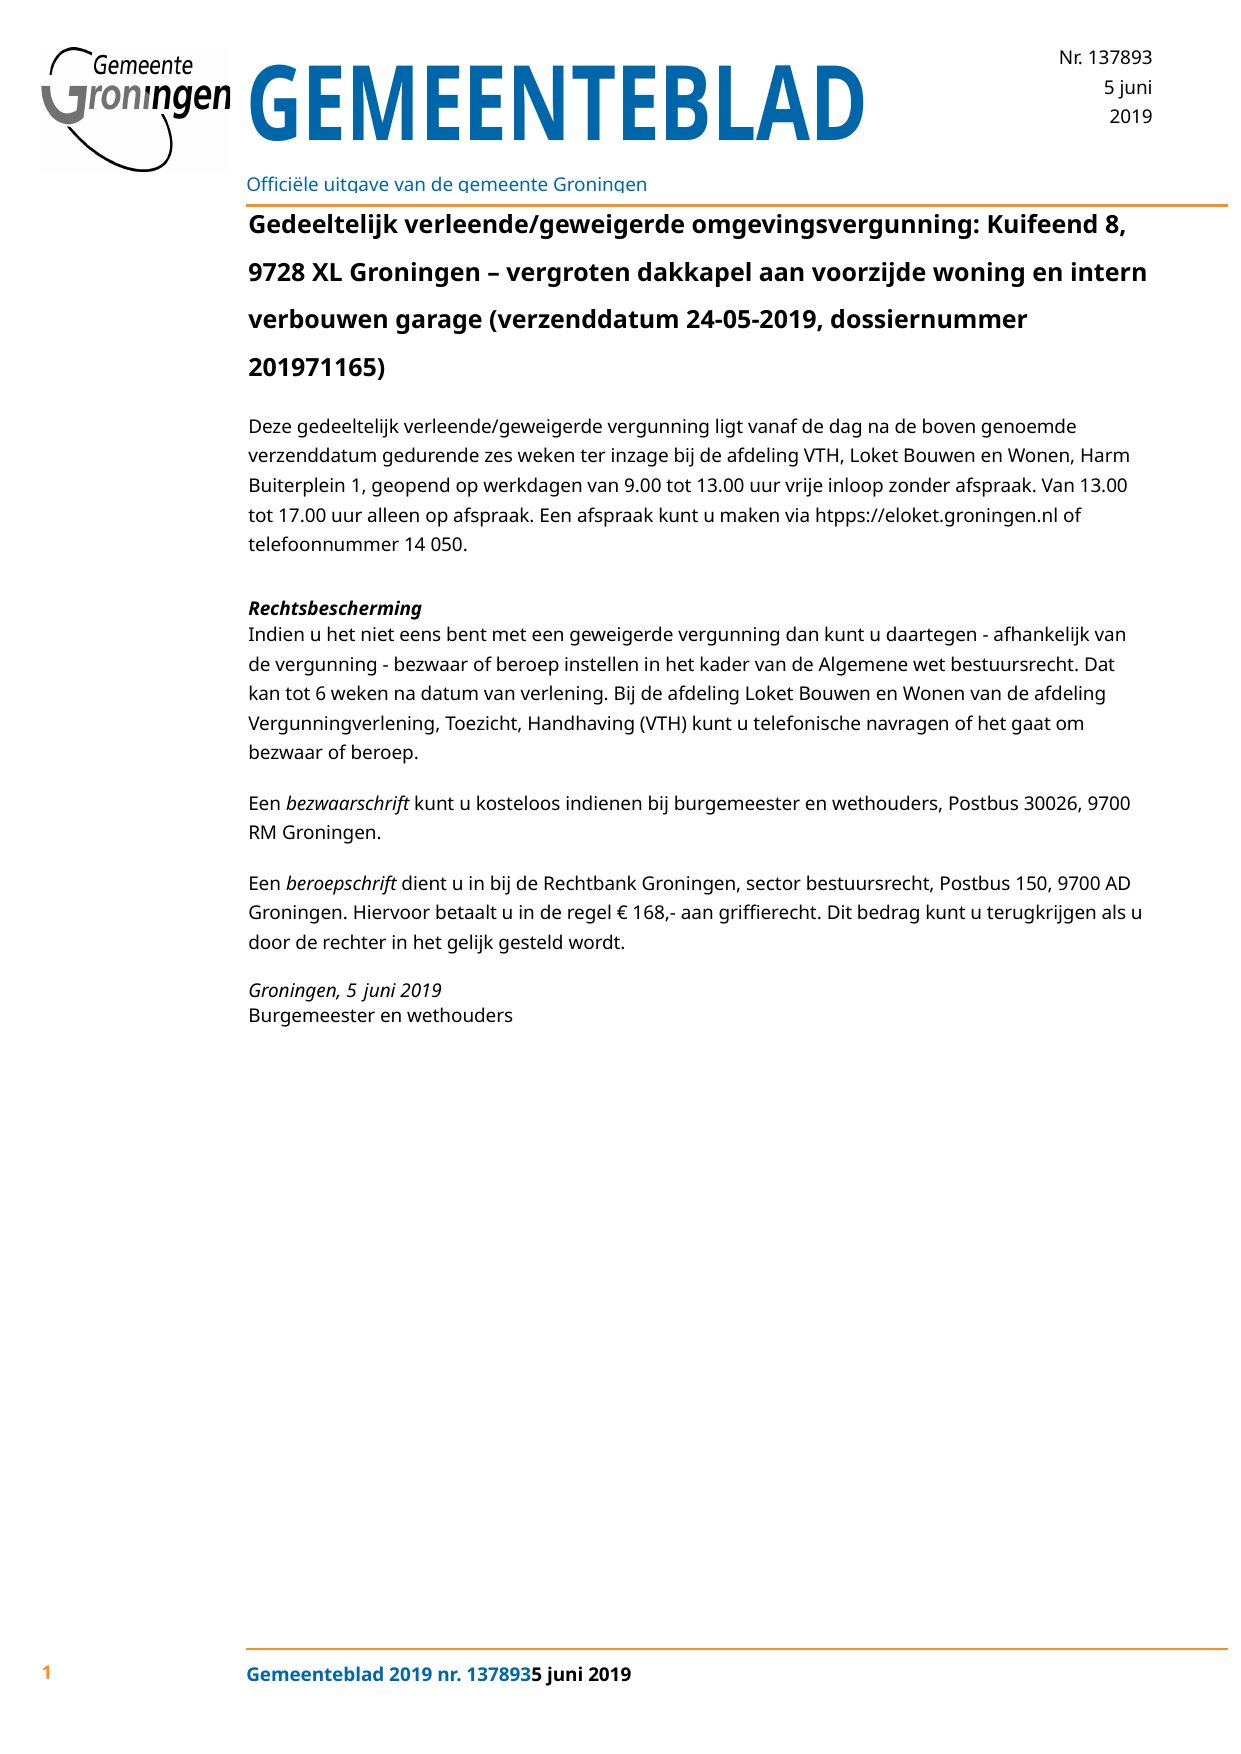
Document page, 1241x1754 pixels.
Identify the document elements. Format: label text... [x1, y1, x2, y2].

text Burgemeester en wethouders [248, 1003, 1152, 1028]
picture [41, 47, 231, 172]
text Groningen, 5 juni 2019 [248, 977, 1152, 1003]
text Deze gedeeltelijk verleende/geweigerde vergunning ligt vanaf de dag na de boven genoemde verzenddatum gedurende zes weken ter inzage bij de afdeling VTH, Loket Bouwen en Wonen, Harm Buiterplein 1, geopend op werkdagen van 9.00 tot 13.00 uur vrije inloop zonder afspraak. Van 13.00 tot 17.00 uur alleen op afspraak. Een afspraak kunt u maken via htpps://eloket.groningen.nl of telefoonnummer 14 050. [248, 413, 1152, 557]
text Een beroepschrift dient u in bij de Rechtbank Groningen, sector bestuursrecht, Postbus 150, 9700 AD Groningen. Hiervoor betaalt u in de regel € 168,- aan griffierecht. Dit bedrag kunt u terugkrijgen als u door de rechter in het gelijk gesteld wordt. [248, 870, 1152, 955]
text Indien u het niet eens bent met een geweigerde vergunning dan kunt u daartegen - afhankelijk van de vergunning - bezwaar of beroep instellen in het kader van de Algemene wet bestuursrecht. Dat kan tot 6 weken na datum van verlening. Bij de afdeling Loket Bouwen en Wonen van de afdeling Vergunningverlening, Toezicht, Handhaving (VTH) kunt u telefonische navragen of het gaat om bezwaar of beroep. [248, 621, 1152, 765]
text Rechtsbescherming [248, 595, 1152, 621]
text Een bezwaarschrift kunt u kosteloos indienen bij burgemeester en wethouders, Postbus 30026, 9700 RM Groningen. [248, 790, 1152, 845]
text Gedeeltelijk verleende/geweigerde omgevingsvergunning: Kuifeend 8, 9728 XL Groningen – vergroten dakkapel aan voorzijde woning en intern verbouwen garage (verzenddatum 24-05-2019, dossiernummer 201971165) [248, 207, 1152, 384]
